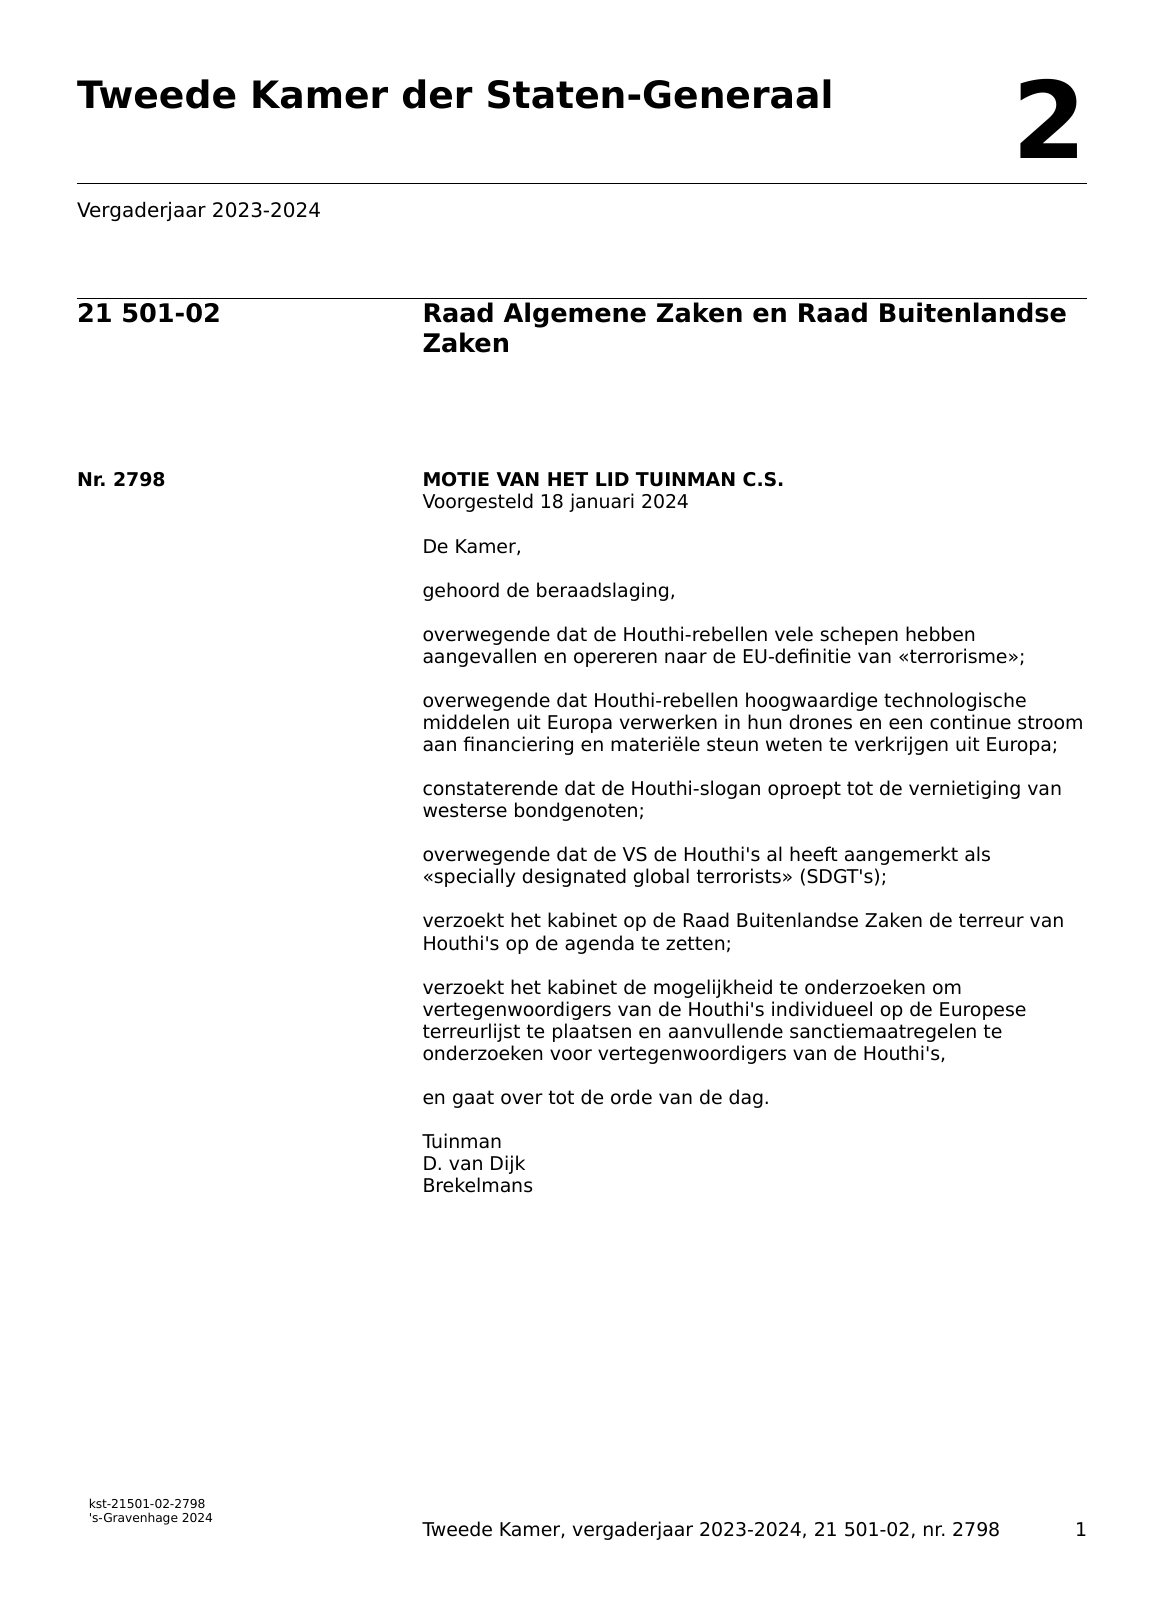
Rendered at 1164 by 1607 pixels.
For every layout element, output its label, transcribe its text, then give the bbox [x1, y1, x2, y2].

text Voorgesteld 18 januari 2024 [422, 491, 1087, 513]
text D. van Dijk [422, 1153, 1087, 1175]
text Tuinman [422, 1131, 1087, 1153]
text overwegende dat de VS de Houthi's al heeft aangemerkt als «specially designated global terrorists» (SDGT's); [422, 844, 1087, 888]
text gehoord de beraadslaging, [422, 580, 1087, 602]
text 's-Gravenhage 2024 [88, 1511, 323, 1525]
text en gaat over tot de orde van de dag. [422, 1087, 1087, 1109]
text De Kamer, [422, 536, 1087, 557]
table_header 2 [886, 59, 1087, 183]
table_cell Vergaderjaar 2023-2024 [77, 184, 1087, 298]
table_header Tweede Kamer der Staten-Generaal [77, 59, 886, 183]
text constaterende dat de Houthi-slogan oproept tot de vernietiging van westerse bondgenoten; [422, 778, 1087, 822]
subtitle Nr. 2798 MOTIE VAN HET LID TUINMAN C.S. [77, 469, 1087, 491]
text verzoekt het kabinet de mogelijkheid te onderzoeken om vertegenwoordigers van de Houthi's individueel op de Europese terreurlijst te plaatsen en aanvullende sanctiemaatregelen te onderzoeken voor vertegenwoordigers van de Houthi's, [422, 977, 1087, 1064]
text Brekelmans [422, 1175, 1087, 1197]
subtitle 21 501-02 Raad Algemene Zaken en Raad Buitenlandse Zaken [77, 299, 1087, 358]
text verzoekt het kabinet op de Raad Buitenlandse Zaken de terreur van Houthi's op de agenda te zetten; [422, 910, 1087, 954]
text overwegende dat de Houthi-rebellen vele schepen hebben aangevallen en opereren naar de EU-definitie van «terrorisme»; [422, 624, 1087, 668]
text overwegende dat Houthi-rebellen hoogwaardige technologische middelen uit Europa verwerken in hun drones en een continue stroom aan financiering en materiële steun weten te verkrijgen uit Europa; [422, 690, 1087, 756]
text kst-21501-02-2798 [88, 1497, 323, 1511]
